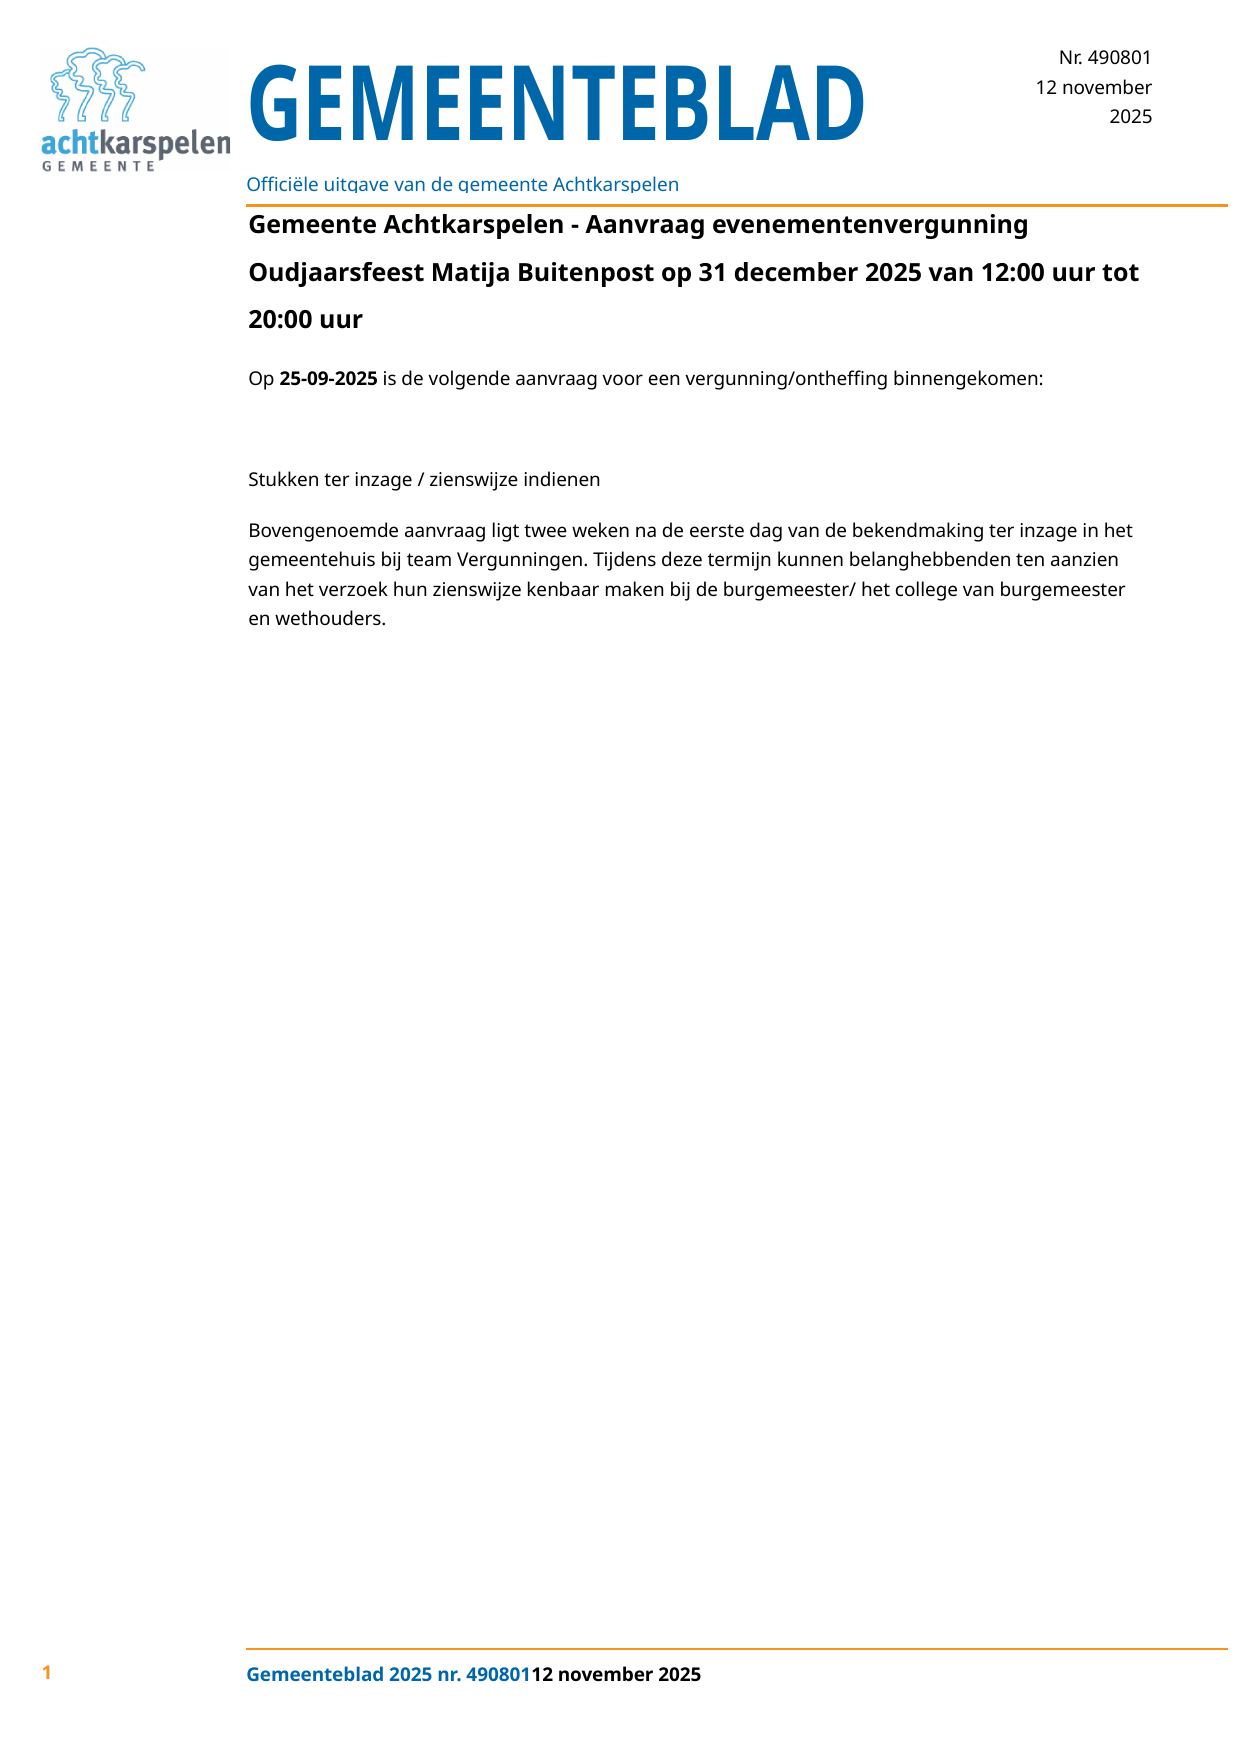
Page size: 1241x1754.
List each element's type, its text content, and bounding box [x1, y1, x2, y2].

text Op 25-09-2025 is de volgende aanvraag voor een vergunning/ontheffing binnengekomen: [248, 366, 1152, 391]
text Gemeente Achtkarspelen - Aanvraag evenementenvergunning Oudjaarsfeest Matija Buitenpost op 31 december 2025 van 12:00 uur tot 20:00 uur [248, 207, 1152, 336]
text Stukken ter inzage / zienswijze indienen [248, 466, 1152, 492]
picture [41, 47, 231, 172]
text Bovengenoemde aanvraag ligt twee weken na de eerste dag van de bekendmaking ter inzage in het gemeentehuis bij team Vergunningen. Tijdens deze termijn kunnen belanghebbenden ten aanzien van het verzoek hun zienswijze kenbaar maken bij de burgemeester/ het college van burgemeester en wethouders. [248, 517, 1152, 631]
